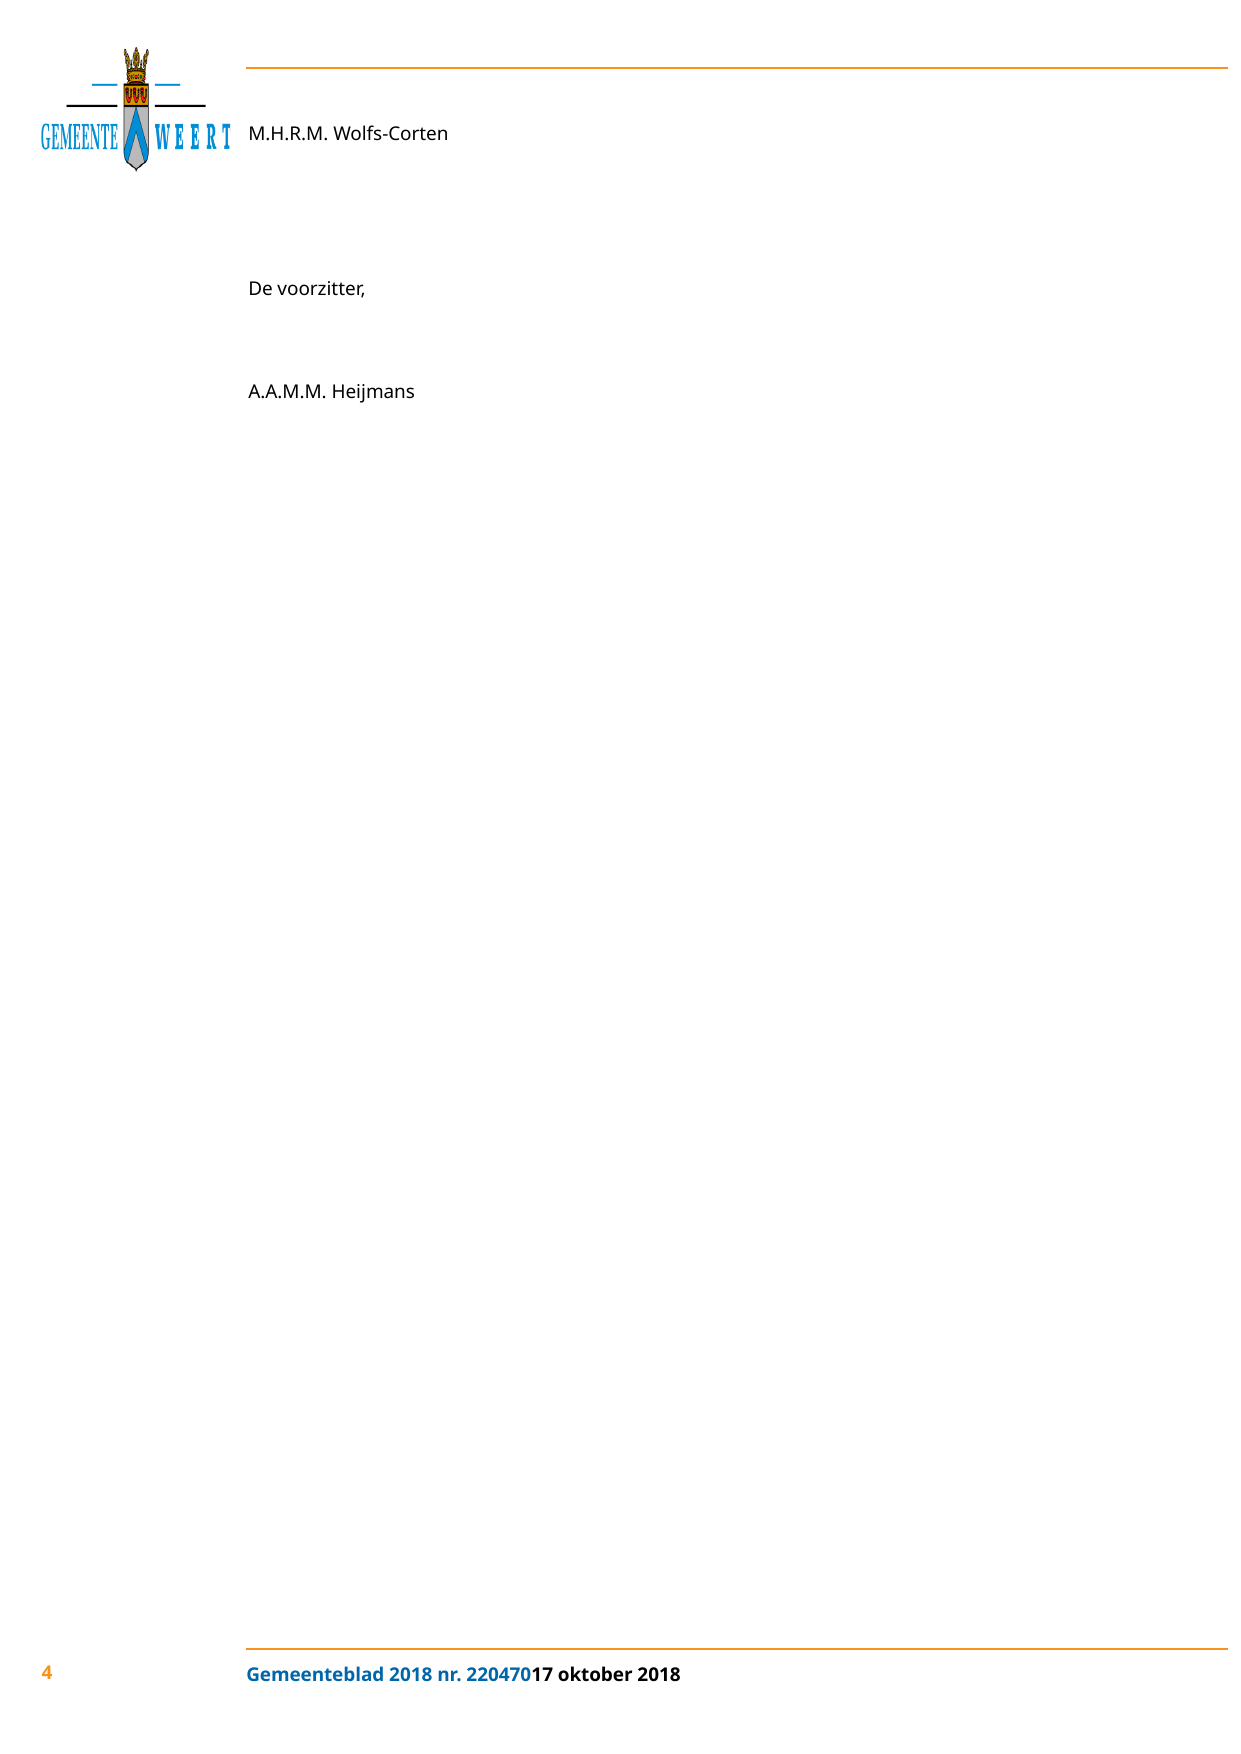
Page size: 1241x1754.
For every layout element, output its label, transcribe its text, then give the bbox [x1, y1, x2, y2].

text M.H.R.M. Wolfs-Corten [248, 121, 1152, 146]
text A.A.M.M. Heijmans [248, 378, 1152, 403]
picture [41, 47, 231, 172]
text De voorzitter, [248, 275, 1152, 301]
